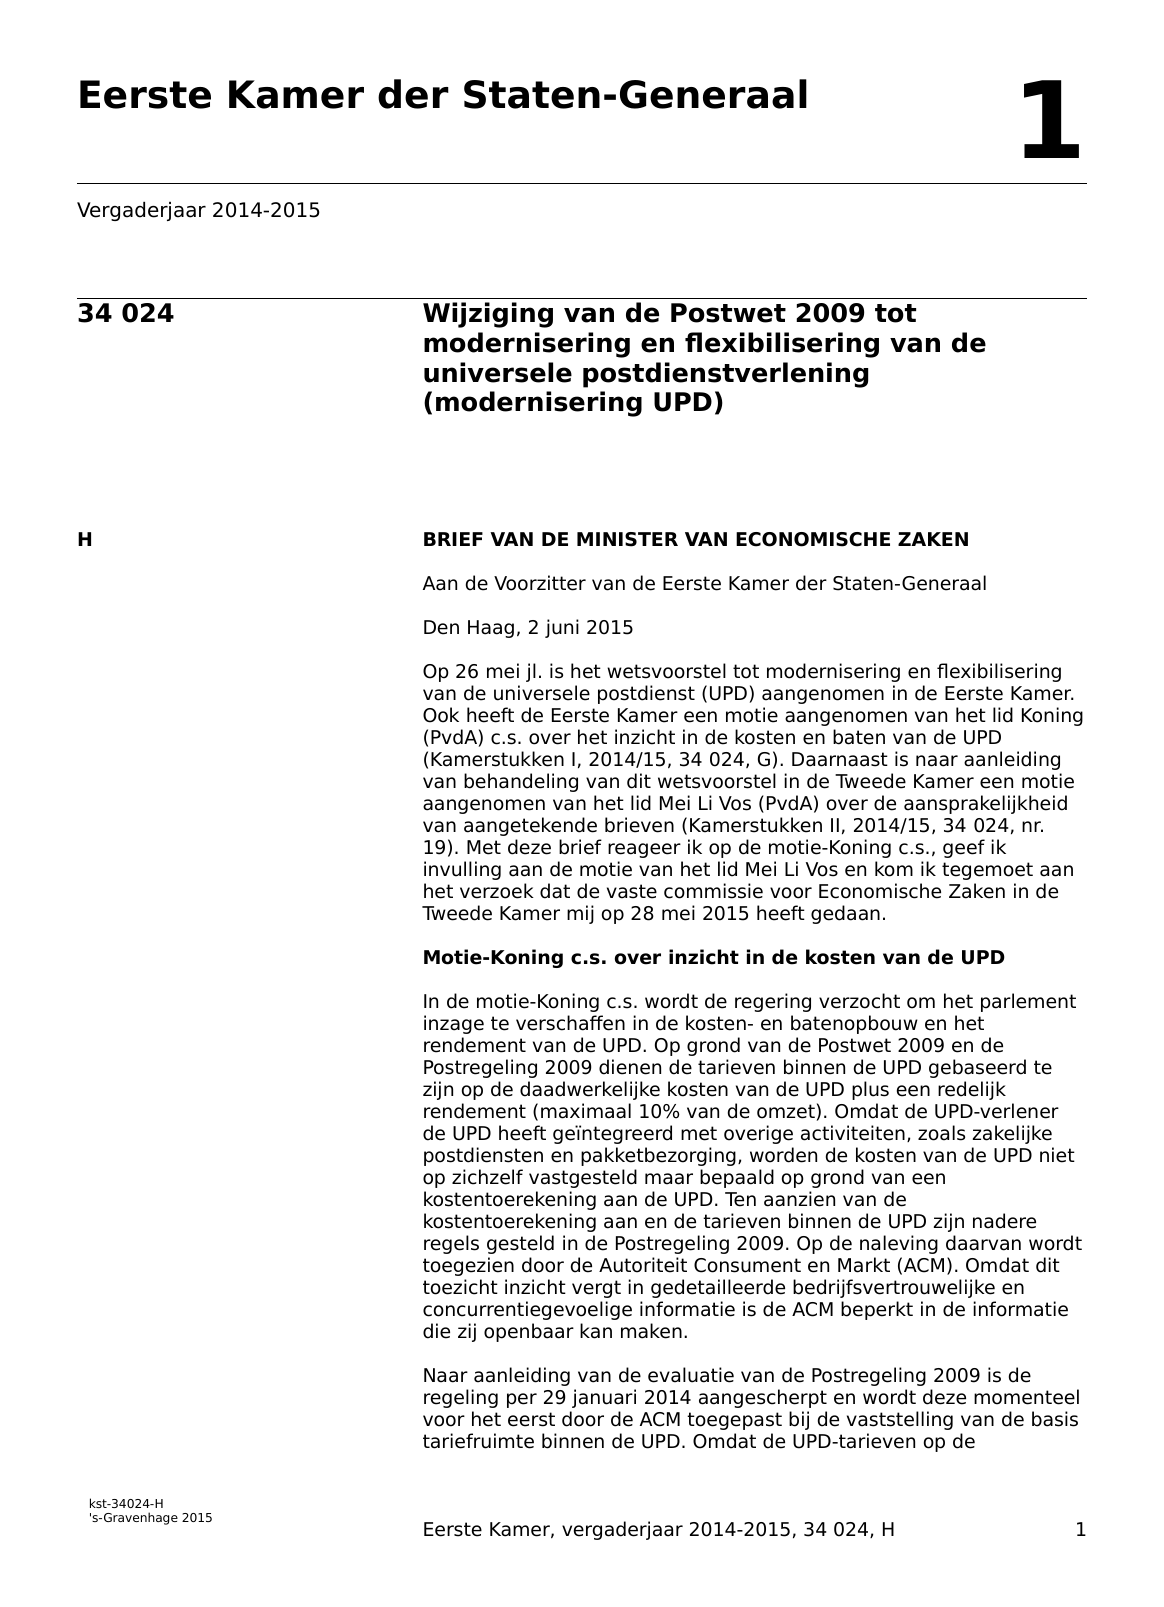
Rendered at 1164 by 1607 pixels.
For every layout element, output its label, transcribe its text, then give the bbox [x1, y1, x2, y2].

text Aan de Voorzitter van de Eerste Kamer der Staten-Generaal [422, 573, 1087, 595]
text Den Haag, 2 juni 2015 [422, 617, 1087, 639]
text Op 26 mei jl. is het wetsvoorstel tot modernisering en flexibilisering van de universele postdienst (UPD) aangenomen in de Eerste Kamer. Ook heeft de Eerste Kamer een motie aangenomen van het lid Koning (PvdA) c.s. over het inzicht in de kosten en baten van de UPD (Kamerstukken I, 2014/15, 34 024, G). Daarnaast is naar aanleiding van behandeling van dit wetsvoorstel in de Tweede Kamer een motie aangenomen van het lid Mei Li Vos (PvdA) over de aansprakelijkheid van aangetekende brieven (Kamerstukken II, 2014/15, 34 024, nr. 19). Met deze brief reageer ik op de motie-Koning c.s., geef ik invulling aan de motie van het lid Mei Li Vos en kom ik tegemoet aan het verzoek dat de vaste commissie voor Economische Zaken in de Tweede Kamer mij op 28 mei 2015 heeft gedaan. [422, 661, 1087, 925]
table_cell Vergaderjaar 2014-2015 [77, 184, 1087, 298]
table_header 1 [886, 59, 1087, 183]
text kst-34024-H [88, 1497, 323, 1511]
text In de motie-Koning c.s. wordt de regering verzocht om het parlement inzage te verschaffen in de kosten- en batenopbouw en het rendement van de UPD. Op grond van de Postwet 2009 en de Postregeling 2009 dienen de tarieven binnen de UPD gebaseerd te zijn op de daadwerkelijke kosten van de UPD plus een redelijk rendement (maximaal 10% van de omzet). Omdat de UPD-verlener de UPD heeft geïntegreerd met overige activiteiten, zoals zakelijke postdiensten en pakketbezorging, worden de kosten van de UPD niet op zichzelf vastgesteld maar bepaald op grond van een kostentoerekening aan de UPD. Ten aanzien van de kostentoerekening aan en de tarieven binnen de UPD zijn nadere regels gesteld in de Postregeling 2009. Op de naleving daarvan wordt toegezien door de Autoriteit Consument en Markt (ACM). Omdat dit toezicht inzicht vergt in gedetailleerde bedrijfsvertrouwelijke en concurrentiegevoelige informatie is de ACM beperkt in de informatie die zij openbaar kan maken. [422, 991, 1087, 1343]
table_header Eerste Kamer der Staten-Generaal [77, 59, 886, 183]
subtitle 34 024 Wijziging van de Postwet 2009 tot modernisering en flexibilisering van de universele postdienstverlening (modernisering UPD) [77, 299, 1087, 418]
subtitle Motie-Koning c.s. over inzicht in de kosten van de UPD [422, 947, 1087, 969]
text Naar aanleiding van de evaluatie van de Postregeling 2009 is de regeling per 29 januari 2014 aangescherpt en wordt deze momenteel voor het eerst door de ACM toegepast bij de vaststelling van de basis tariefruimte binnen de UPD. Omdat de UPD-tarieven op de [422, 1365, 1087, 1453]
subtitle H BRIEF VAN DE MINISTER VAN ECONOMISCHE ZAKEN [77, 529, 1087, 551]
text 's-Gravenhage 2015 [88, 1511, 323, 1525]
